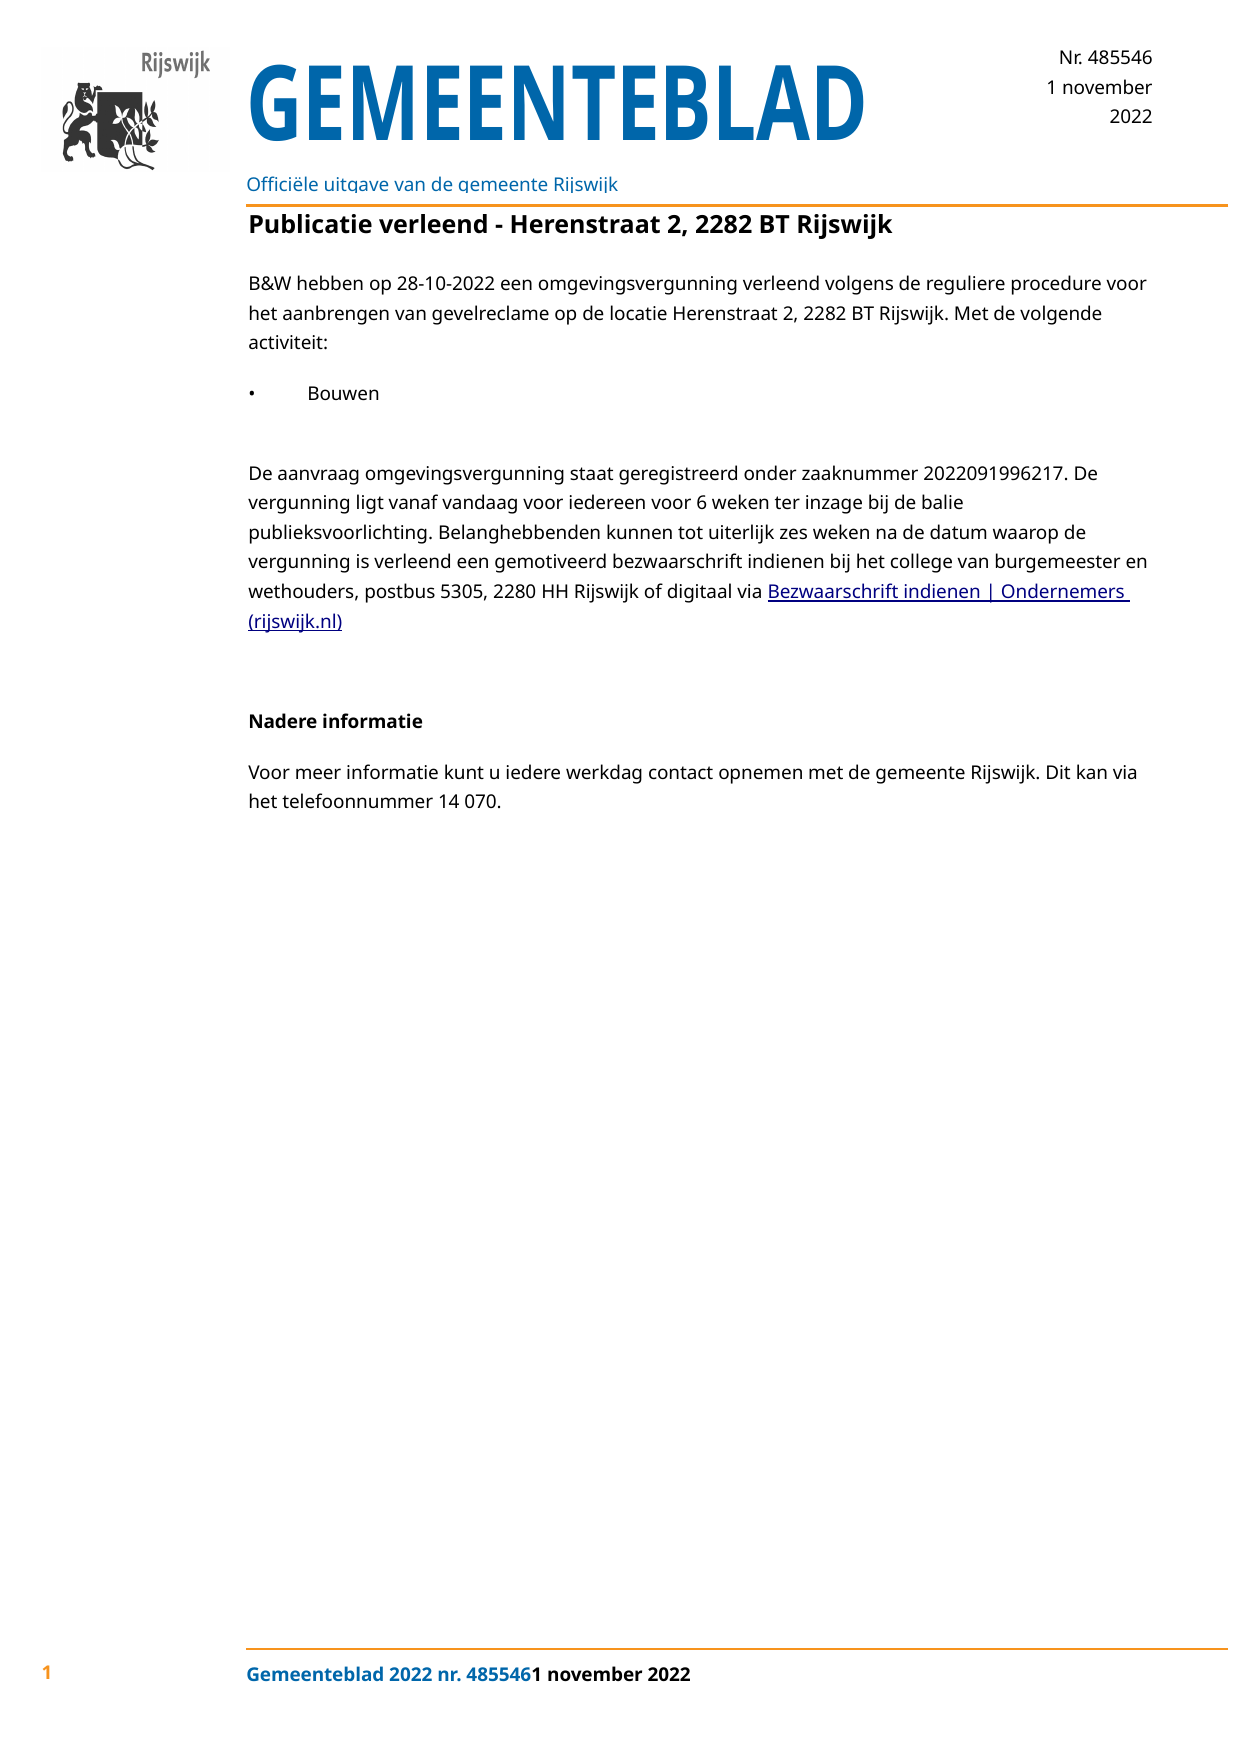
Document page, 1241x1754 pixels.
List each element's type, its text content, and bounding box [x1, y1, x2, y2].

picture [41, 47, 231, 172]
text B&W hebben op 28-10-2022 een omgevingsvergunning verleend volgens de reguliere procedure voor het aanbrengen van gevelreclame op de locatie Herenstraat 2, 2282 BT Rijswijk. Met de volgende activiteit: [248, 270, 1152, 355]
text De aanvraag omgevingsvergunning staat geregistreerd onder zaaknummer 2022091996217. De vergunning ligt vanaf vandaag voor iedereen voor 6 weken ter inzage bij de balie publieksvoorlichting. Belanghebbenden kunnen tot uiterlijk zes weken na de datum waarop de vergunning is verleend een gemotiveerd bezwaarschrift indienen bij het college van burgemeester en wethouders, postbus 5305, 2280 HH Rijswijk of digitaal via Bezwaarschrift indienen | Ondernemers (rijswijk.nl) [248, 460, 1152, 633]
list Bouwen [248, 380, 1152, 406]
text Voor meer informatie kunt u iedere werkdag contact opnemen met de gemeente Rijswijk. Dit kan via het telefoonnummer 14 070. [248, 759, 1152, 814]
text Publicatie verleend - Herenstraat 2, 2282 BT Rijswijk [248, 207, 1152, 241]
text Nadere informatie [248, 709, 1152, 734]
